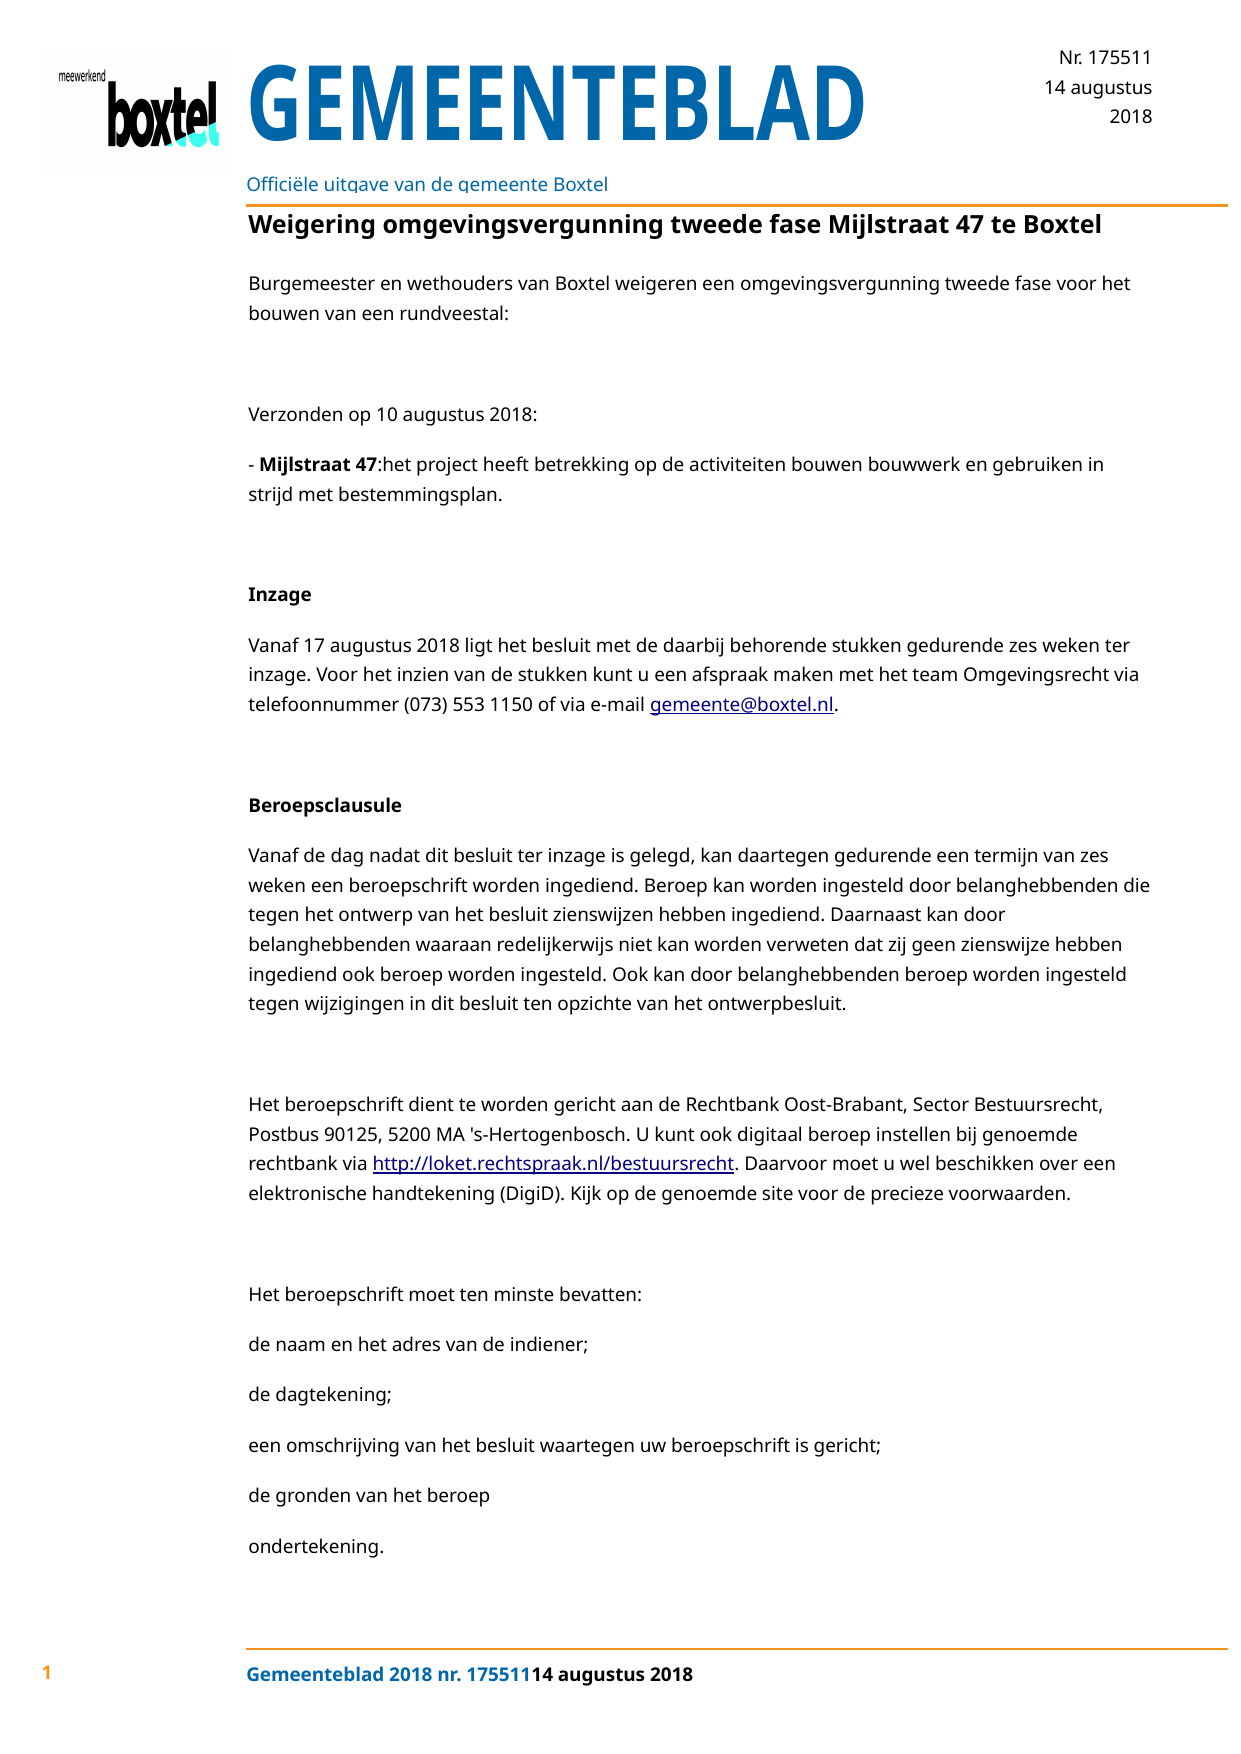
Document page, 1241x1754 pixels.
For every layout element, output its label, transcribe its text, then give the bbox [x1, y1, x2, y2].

text de dagtekening; [248, 1382, 1152, 1407]
text een omschrijving van het besluit waartegen uw beroepschrift is gericht; [248, 1432, 1152, 1458]
text Inzage [248, 582, 1152, 607]
text Het beroepschrift dient te worden gericht aan de Rechtbank Oost-Brabant, Sector Bestuursrecht, Postbus 90125, 5200 MA 's-Hertogenbosch. U kunt ook digitaal beroep instellen bij genoemde rechtbank via http://loket.rechtspraak.nl/bestuursrecht. Daarvoor moet u wel beschikken over een elektronische handtekening (DigiD). Kijk op de genoemde site voor de precieze voorwaarden. [248, 1091, 1152, 1206]
text Beroepsclausule [248, 792, 1152, 818]
text - Mijlstraat 47:het project heeft betrekking op de activiteiten bouwen bouwwerk en gebruiken in strijd met bestemmingsplan. [248, 451, 1152, 506]
text Vanaf 17 augustus 2018 ligt het besluit met de daarbij behorende stukken gedurende zes weken ter inzage. Voor het inzien van de stukken kunt u een afspraak maken met het team Omgevingsrecht via telefoonnummer (073) 553 1150 of via e-mail gemeente@boxtel.nl. [248, 632, 1152, 717]
text de naam en het adres van de indiener; [248, 1331, 1152, 1357]
text Vanaf de dag nadat dit besluit ter inzage is gelegd, kan daartegen gedurende een termijn van zes weken een beroepschrift worden ingediend. Beroep kan worden ingesteld door belanghebbenden die tegen het ontwerp van het besluit zienswijzen hebben ingediend. Daarnaast kan door belanghebbenden waaraan redelijkerwijs niet kan worden verweten dat zij geen zienswijze hebben ingediend ook beroep worden ingesteld. Ook kan door belanghebbenden beroep worden ingesteld tegen wijzigingen in dit besluit ten opzichte van het ontwerpbesluit. [248, 842, 1152, 1016]
picture [41, 47, 231, 172]
text ondertekening. [248, 1533, 1152, 1558]
text de gronden van het beroep [248, 1482, 1152, 1508]
text Verzonden op 10 augustus 2018: [248, 401, 1152, 426]
text Het beroepschrift moet ten minste bevatten: [248, 1281, 1152, 1306]
text Burgemeester en wethouders van Boxtel weigeren een omgevingsvergunning tweede fase voor het bouwen van een rundveestal: [248, 270, 1152, 326]
text Weigering omgevingsvergunning tweede fase Mijlstraat 47 te Boxtel [248, 207, 1152, 241]
